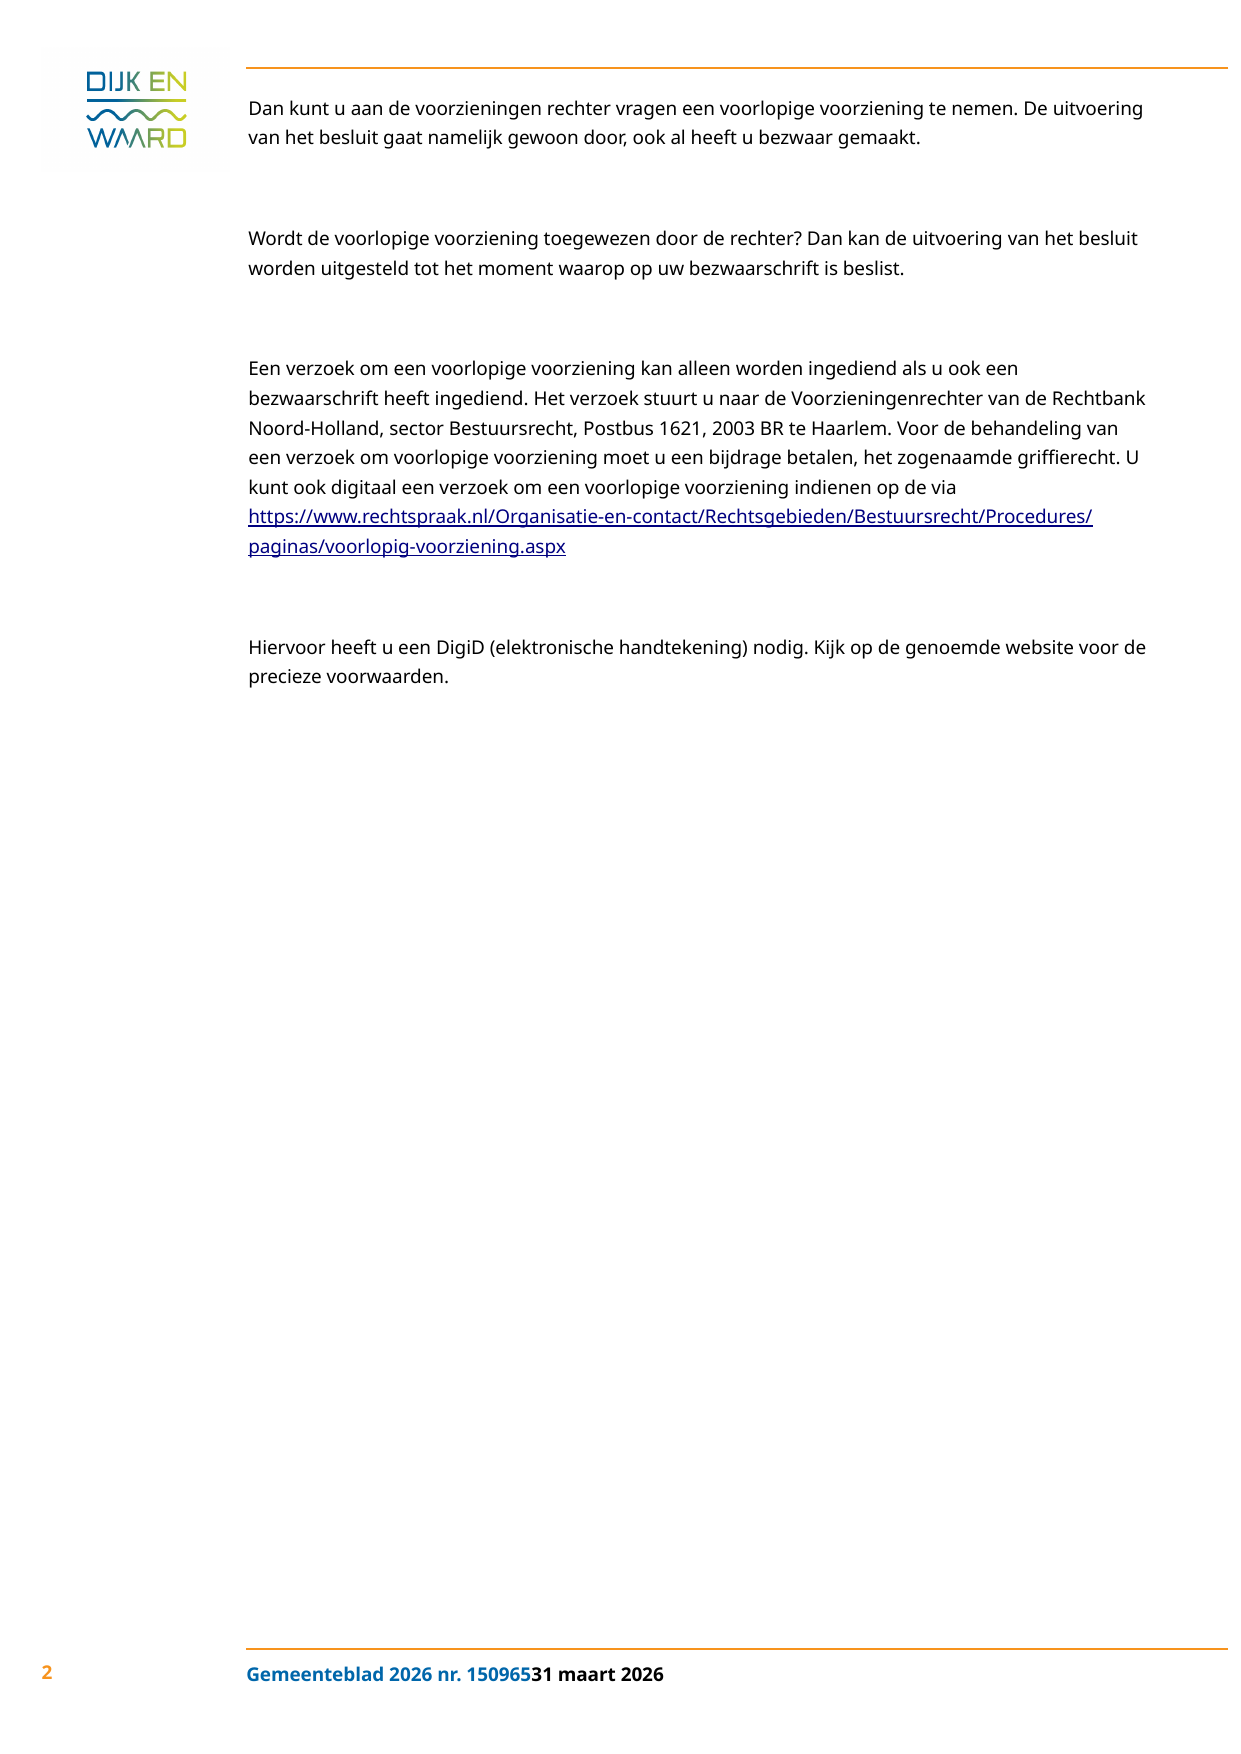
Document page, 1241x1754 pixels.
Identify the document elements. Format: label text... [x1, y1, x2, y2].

text Hiervoor heeft u een DigiD (elektronische handtekening) nodig. Kijk op de genoemde website voor de precieze voorwaarden. [248, 634, 1152, 689]
text Wordt de voorlopige voorziening toegewezen door de rechter? Dan kan de uitvoering van het besluit worden uitgesteld tot het moment waarop op uw bezwaarschrift is beslist. [248, 225, 1152, 281]
text Een verzoek om een voorlopige voorziening kan alleen worden ingediend als u ook een bezwaarschrift heeft ingediend. Het verzoek stuurt u naar de Voorzieningenrechter van de Rechtbank Noord-Holland, sector Bestuursrecht, Postbus 1621, 2003 BR te Haarlem. Voor de behandeling van een verzoek om voorlopige voorziening moet u een bijdrage betalen, het zogenaamde griffierecht. U kunt ook digitaal een verzoek om een voorlopige voorziening indienen op de via https://www.rechtspraak.nl/Organisatie-en-contact/Rechtsgebieden/Bestuursrecht/Procedures/paginas/voorlopig-voorziening.aspx [248, 356, 1152, 559]
picture [41, 47, 231, 172]
text Dan kunt u aan de voorzieningen rechter vragen een voorlopige voorziening te nemen. De uitvoering van het besluit gaat namelijk gewoon door, ook al heeft u bezwaar gemaakt. [248, 95, 1152, 150]
